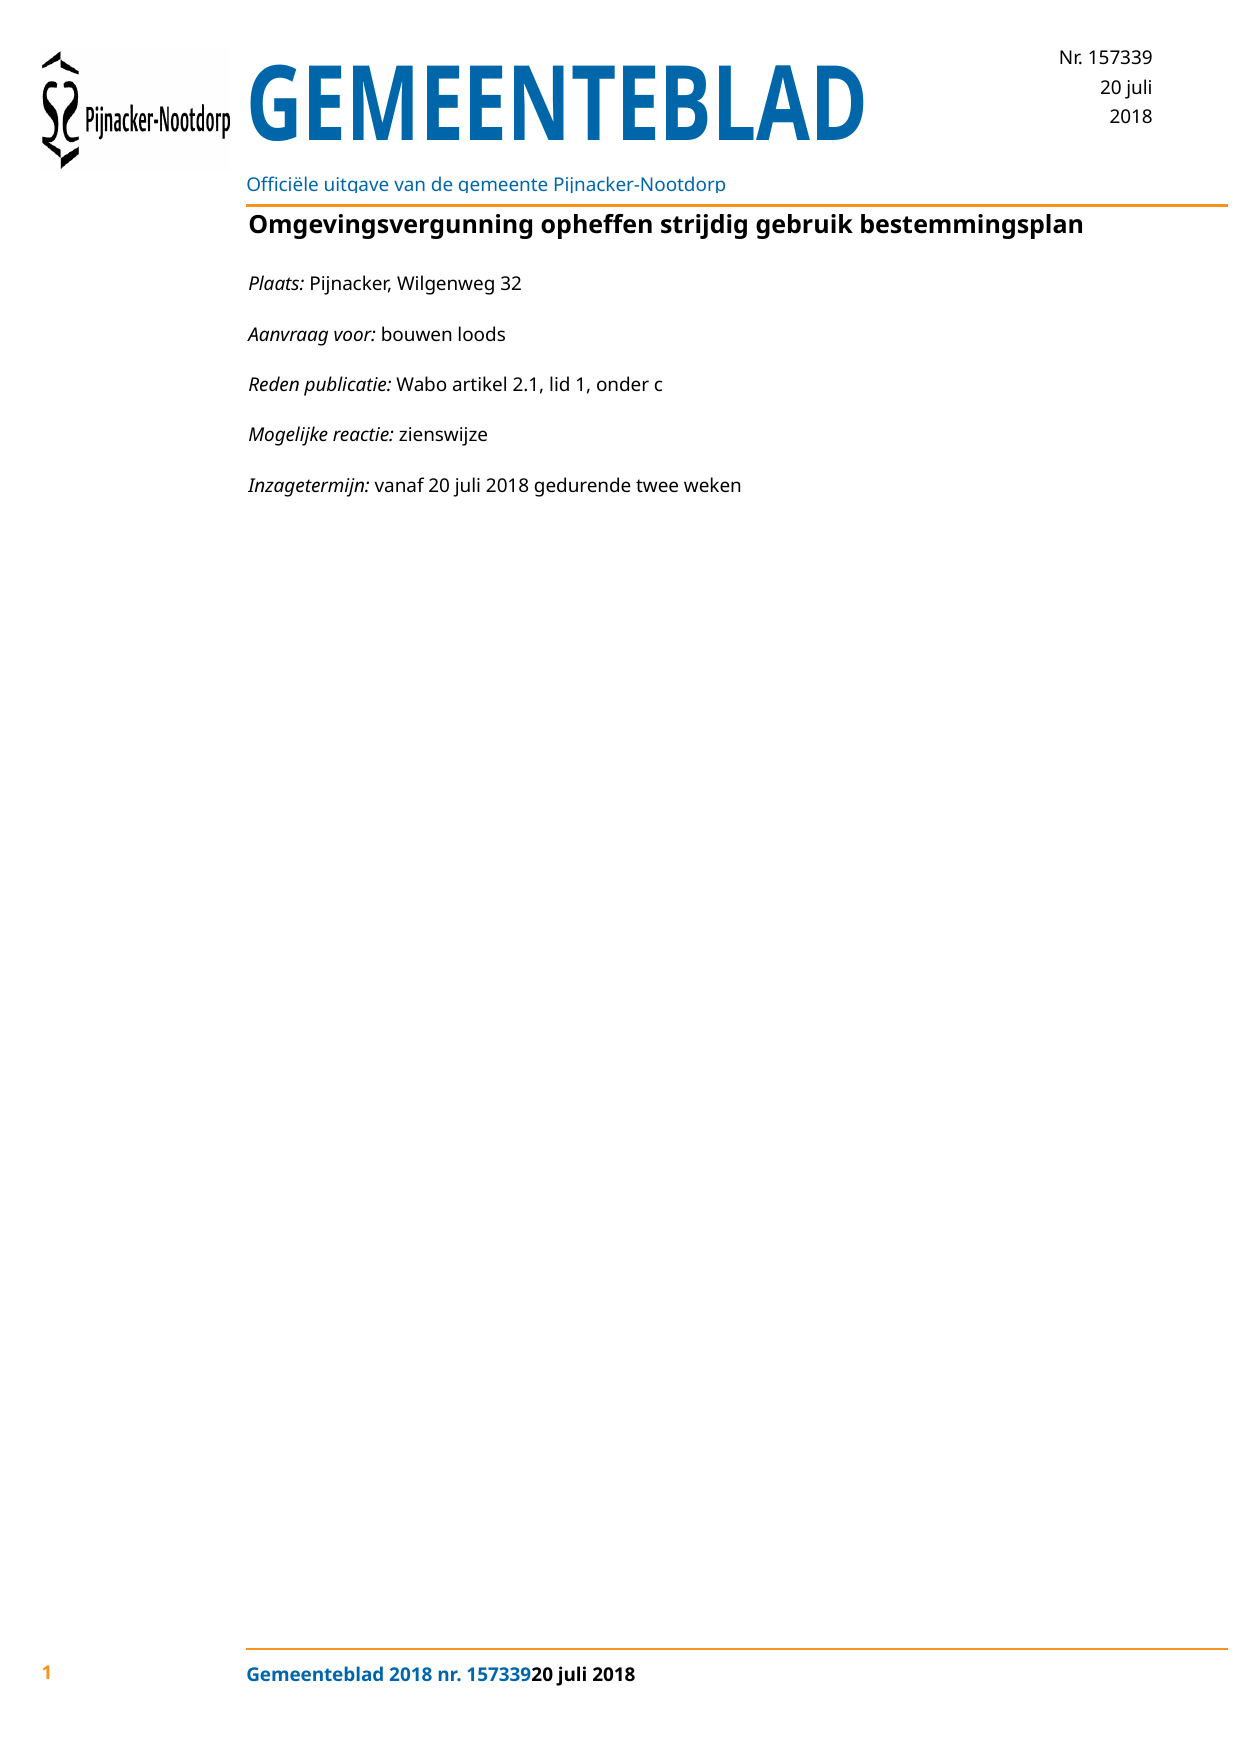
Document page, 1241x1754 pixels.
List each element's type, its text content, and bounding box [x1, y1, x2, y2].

picture [41, 47, 231, 172]
text Aanvraag voor: bouwen loods [248, 321, 1152, 346]
text Plaats: Pijnacker, Wilgenweg 32 [248, 270, 1152, 296]
text Omgevingsvergunning opheffen strijdig gebruik bestemmingsplan [248, 207, 1152, 241]
text Reden publicatie: Wabo artikel 2.1, lid 1, onder c [248, 371, 1152, 397]
text Inzagetermijn: vanaf 20 juli 2018 gedurende twee weken [248, 472, 1152, 498]
text Mogelijke reactie: zienswijze [248, 422, 1152, 447]
